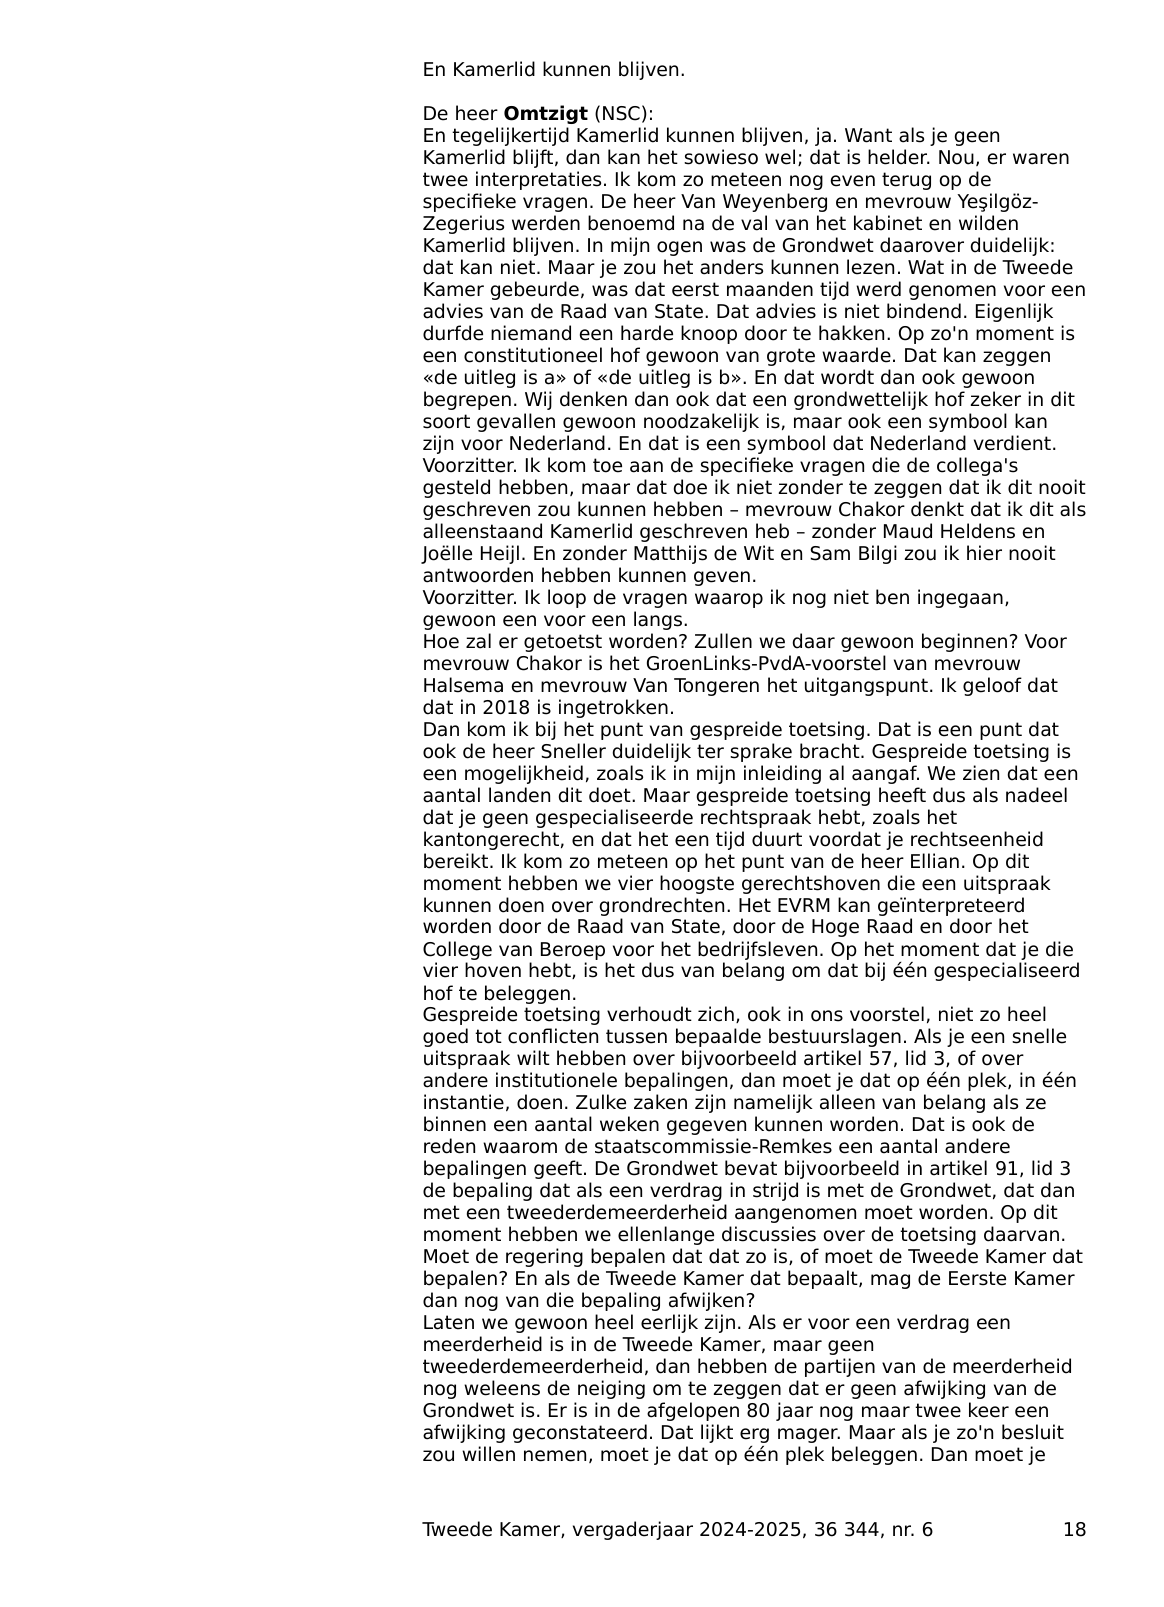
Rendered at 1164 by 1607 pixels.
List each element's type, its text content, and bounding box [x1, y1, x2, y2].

text Laten we gewoon heel eerlijk zijn. Als er voor een verdrag een meerderheid is in de Tweede Kamer, maar geen tweederdemeerderheid, dan hebben de partijen van de meerderheid nog weleens de neiging om te zeggen dat er geen afwijking van de Grondwet is. Er is in de afgelopen 80 jaar nog maar twee keer een afwijking geconstateerd. Dat lijkt erg mager. Maar als je zo'n besluit zou willen nemen, moet je dat op één plek beleggen. Dan moet je [422, 1312, 1087, 1466]
text Gespreide toetsing verhoudt zich, ook in ons voorstel, niet zo heel goed tot conflicten tussen bepaalde bestuurslagen. Als je een snelle uitspraak wilt hebben over bijvoorbeeld artikel 57, lid 3, of over andere institutionele bepalingen, dan moet je dat op één plek, in één instantie, doen. Zulke zaken zijn namelijk alleen van belang als ze binnen een aantal weken gegeven kunnen worden. Dat is ook de reden waarom de staatscommissie-Remkes een aantal andere bepalingen geeft. De Grondwet bevat bijvoorbeeld in artikel 91, lid 3 de bepaling dat als een verdrag in strijd is met de Grondwet, dat dan met een tweederdemeerderheid aangenomen moet worden. Op dit moment hebben we ellenlange discussies over de toetsing daarvan. Moet de regering bepalen dat dat zo is, of moet de Tweede Kamer dat bepalen? En als de Tweede Kamer dat bepaalt, mag de Eerste Kamer dan nog van die bepaling afwijken? [422, 1004, 1087, 1312]
text Hoe zal er getoetst worden? Zullen we daar gewoon beginnen? Voor mevrouw Chakor is het GroenLinks-PvdA-voorstel van mevrouw Halsema en mevrouw Van Tongeren het uitgangspunt. Ik geloof dat dat in 2018 is ingetrokken. [422, 631, 1087, 719]
text Voorzitter. Ik kom toe aan de specifieke vragen die de collega's gesteld hebben, maar dat doe ik niet zonder te zeggen dat ik dit nooit geschreven zou kunnen hebben – mevrouw Chakor denkt dat ik dit als alleenstaand Kamerlid geschreven heb – zonder Maud Heldens en Joëlle Heijl. En zonder Matthijs de Wit en Sam Bilgi zou ik hier nooit antwoorden hebben kunnen geven. [422, 455, 1087, 587]
text En Kamerlid kunnen blijven. [422, 59, 1087, 81]
text Voorzitter. Ik loop de vragen waarop ik nog niet ben ingegaan, gewoon een voor een langs. [422, 587, 1087, 631]
text Dan kom ik bij het punt van gespreide toetsing. Dat is een punt dat ook de heer Sneller duidelijk ter sprake bracht. Gespreide toetsing is een mogelijkheid, zoals ik in mijn inleiding al aangaf. We zien dat een aantal landen dit doet. Maar gespreide toetsing heeft dus als nadeel dat je geen gespecialiseerde rechtspraak hebt, zoals het kantongerecht, en dat het een tijd duurt voordat je rechtseenheid bereikt. Ik kom zo meteen op het punt van de heer Ellian. Op dit moment hebben we vier hoogste gerechtshoven die een uitspraak kunnen doen over grondrechten. Het EVRM kan geïnterpreteerd worden door de Raad van State, door de Hoge Raad en door het College van Beroep voor het bedrijfsleven. Op het moment dat je die vier hoven hebt, is het dus van belang om dat bij één gespecialiseerd hof te beleggen. [422, 719, 1087, 1004]
text En tegelijkertijd Kamerlid kunnen blijven, ja. Want als je geen Kamerlid blijft, dan kan het sowieso wel; dat is helder. Nou, er waren twee interpretaties. Ik kom zo meteen nog even terug op de specifieke vragen. De heer Van Weyenberg en mevrouw Yeşilgöz-Zegerius werden benoemd na de val van het kabinet en wilden Kamerlid blijven. In mijn ogen was de Grondwet daarover duidelijk: dat kan niet. Maar je zou het anders kunnen lezen. Wat in de Tweede Kamer gebeurde, was dat eerst maanden tijd werd genomen voor een advies van de Raad van State. Dat advies is niet bindend. Eigenlijk durfde niemand een harde knoop door te hakken. Op zo'n moment is een constitutioneel hof gewoon van grote waarde. Dat kan zeggen «de uitleg is a» of «de uitleg is b». En dat wordt dan ook gewoon begrepen. Wij denken dan ook dat een grondwettelijk hof zeker in dit soort gevallen gewoon noodzakelijk is, maar ook een symbool kan zijn voor Nederland. En dat is een symbool dat Nederland verdient. [422, 125, 1087, 455]
text De heer Omtzigt (NSC): [422, 103, 1087, 125]
